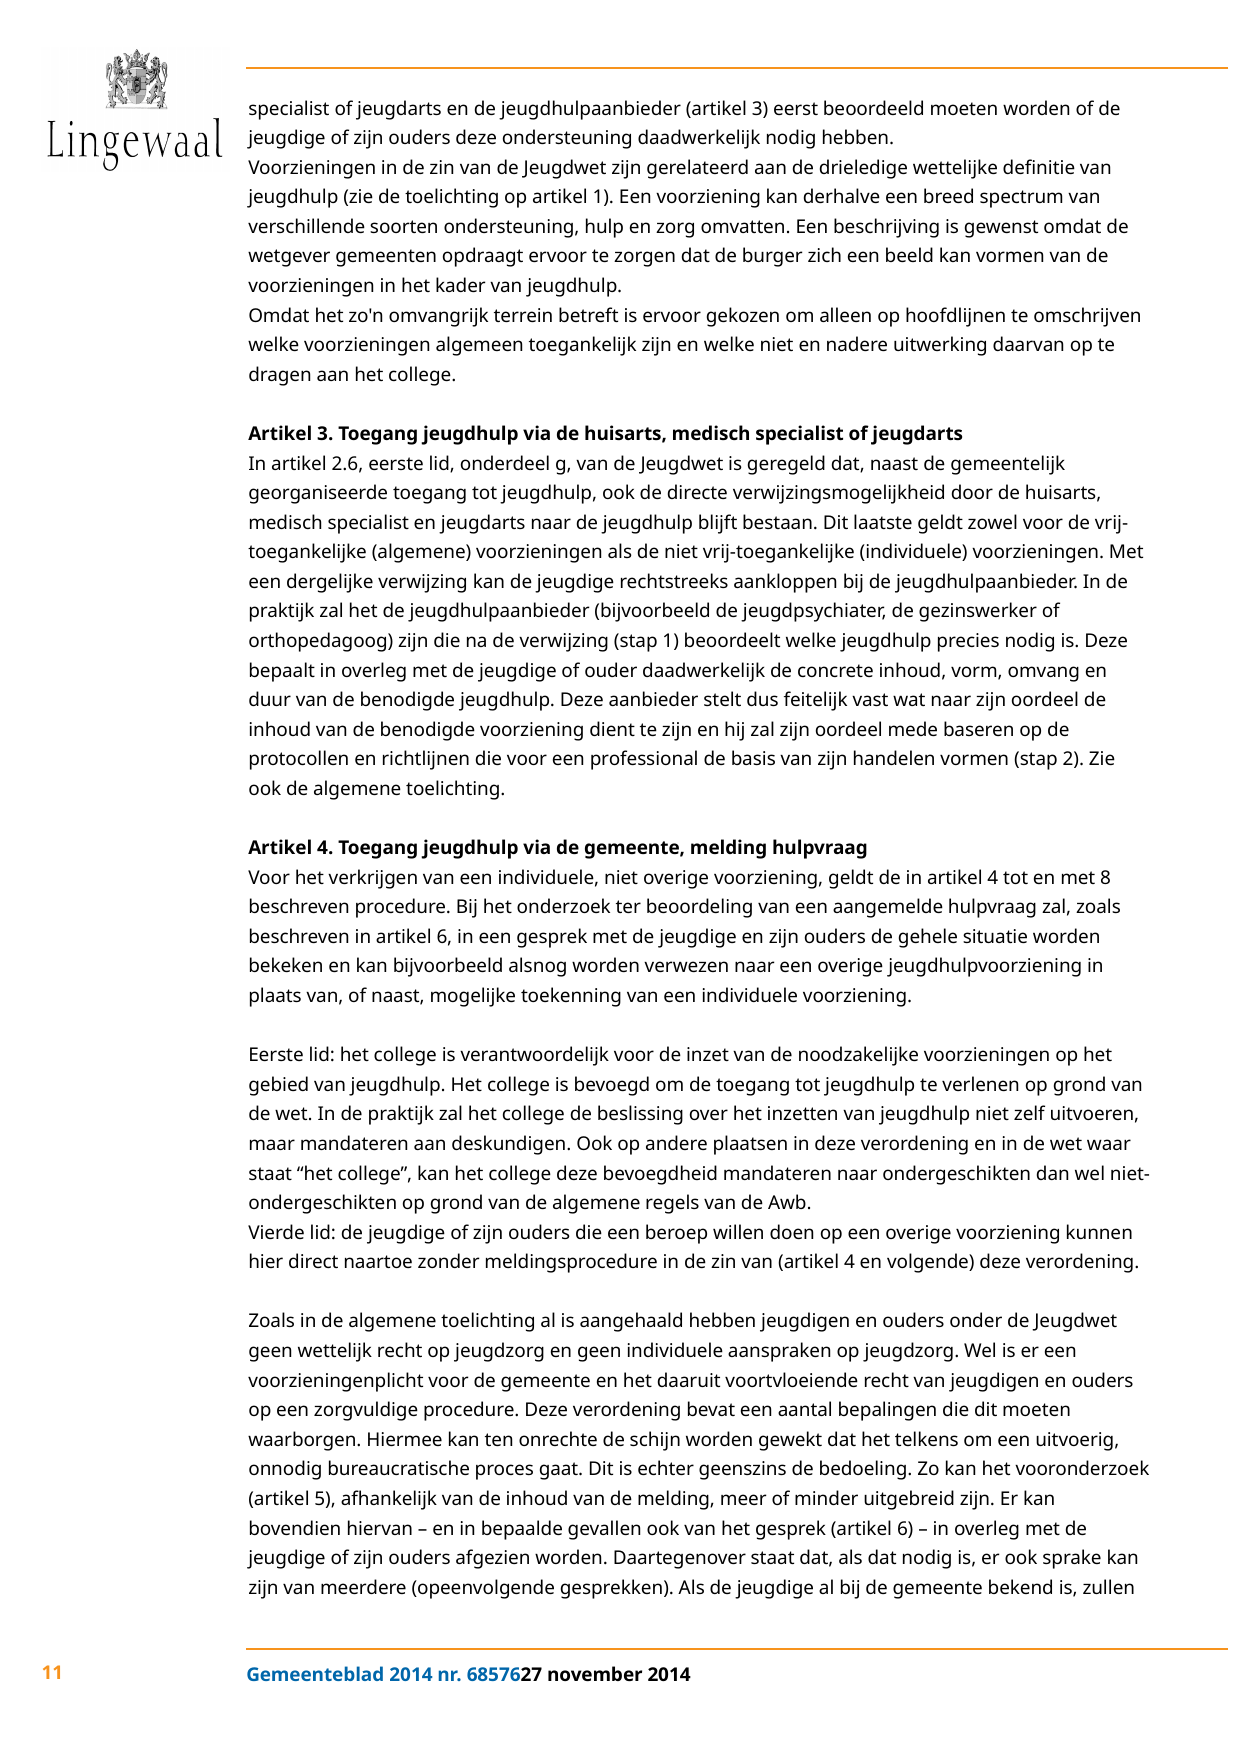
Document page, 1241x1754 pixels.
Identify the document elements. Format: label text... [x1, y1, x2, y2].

text In artikel 2.6, eerste lid, onderdeel g, van de Jeugdwet is geregeld dat, naast de gemeentelijk georganiseerde toegang tot jeugdhulp, ook de directe verwijzingsmogelijkheid door de huisarts, medisch specialist en jeugdarts naar de jeugdhulp blijft bestaan. Dit laatste geldt zowel voor de vrij-toegankelijke (algemene) voorzieningen als de niet vrij-toegankelijke (individuele) voorzieningen. Met een dergelijke verwijzing kan de jeugdige rechtstreeks aankloppen bij de jeugdhulpaanbieder. In de praktijk zal het de jeugdhulpaanbieder (bijvoorbeeld de jeugdpsychiater, de gezinswerker of orthopedagoog) zijn die na de verwijzing (stap 1) beoordeelt welke jeugdhulp precies nodig is. Deze bepaalt in overleg met de jeugdige of ouder daadwerkelijk de concrete inhoud, vorm, omvang en duur van de benodigde jeugdhulp. Deze aanbieder stelt dus feitelijk vast wat naar zijn oordeel de inhoud van de benodigde voorziening dient te zijn en hij zal zijn oordeel mede baseren op de protocollen en richtlijnen die voor een professional de basis van zijn handelen vormen (stap 2). Zie ook de algemene toelichting. [248, 450, 1152, 801]
text Voor het verkrijgen van een individuele, niet overige voorziening, geldt de in artikel 4 tot en met 8 beschreven procedure. Bij het onderzoek ter beoordeling van een aangemelde hulpvraag zal, zoals beschreven in artikel 6, in een gesprek met de jeugdige en zijn ouders de gehele situatie worden bekeken en kan bijvoorbeeld alsnog worden verwezen naar een overige jeugdhulpvoorziening in plaats van, of naast, mogelijke toekenning van een individuele voorziening. [248, 864, 1152, 1008]
text Eerste lid: het college is verantwoordelijk voor de inzet van de noodzakelijke voorzieningen op het gebied van jeugdhulp. Het college is bevoegd om de toegang tot jeugdhulp te verlenen op grond van de wet. In de praktijk zal het college de beslissing over het inzetten van jeugdhulp niet zelf uitvoeren, maar mandateren aan deskundigen. Ook op andere plaatsen in deze verordening en in de wet waar staat “het college”, kan het college deze bevoegdheid mandateren naar ondergeschikten dan wel niet-ondergeschikten op grond van de algemene regels van de Awb. [248, 1041, 1152, 1215]
text Artikel 4. Toegang jeugdhulp via de gemeente, melding hulpvraag [248, 834, 1152, 860]
text Artikel 3. Toegang jeugdhulp via de huisarts, medisch specialist of jeugdarts [248, 420, 1152, 446]
text Zoals in de algemene toelichting al is aangehaald hebben jeugdigen en ouders onder de Jeugdwet geen wettelijk recht op jeugdzorg en geen individuele aanspraken op jeugdzorg. Wel is er een voorzieningenplicht voor de gemeente en het daaruit voortvloeiende recht van jeugdigen en ouders op een zorgvuldige procedure. Deze verordening bevat een aantal bepalingen die dit moeten waarborgen. Hiermee kan ten onrechte de schijn worden gewekt dat het telkens om een uitvoerig, onnodig bureaucratische proces gaat. Dit is echter geenszins de bedoeling. Zo kan het vooronderzoek (artikel 5), afhankelijk van de inhoud van de melding, meer of minder uitgebreid zijn. Er kan bovendien hiervan – en in bepaalde gevallen ook van het gesprek (artikel 6) – in overleg met de jeugdige of zijn ouders afgezien worden. Daartegenover staat dat, als dat nodig is, er ook sprake kan zijn van meerdere (opeenvolgende gesprekken). Als de jeugdige al bij de gemeente bekend is, zullen [248, 1308, 1152, 1600]
picture [41, 47, 231, 172]
text Voorzieningen in de zin van de Jeugdwet zijn gerelateerd aan de drieledige wettelijke definitie van jeugdhulp (zie de toelichting op artikel 1). Een voorziening kan derhalve een breed spectrum van verschillende soorten ondersteuning, hulp en zorg omvatten. Een beschrijving is gewenst omdat de wetgever gemeenten opdraagt ervoor te zorgen dat de burger zich een beeld kan vormen van de voorzieningen in het kader van jeugdhulp. [248, 154, 1152, 298]
text Omdat het zo'n omvangrijk terrein betreft is ervoor gekozen om alleen op hoofdlijnen te omschrijven welke voorzieningen algemeen toegankelijk zijn en welke niet en nadere uitwerking daarvan op te dragen aan het college. [248, 302, 1152, 387]
text specialist of jeugdarts en de jeugdhulpaanbieder (artikel 3) eerst beoordeeld moeten worden of de jeugdige of zijn ouders deze ondersteuning daadwerkelijk nodig hebben. [248, 95, 1152, 150]
text Vierde lid: de jeugdige of zijn ouders die een beroep willen doen op een overige voorziening kunnen hier direct naartoe zonder meldingsprocedure in de zin van (artikel 4 en volgende) deze verordening. [248, 1219, 1152, 1274]
